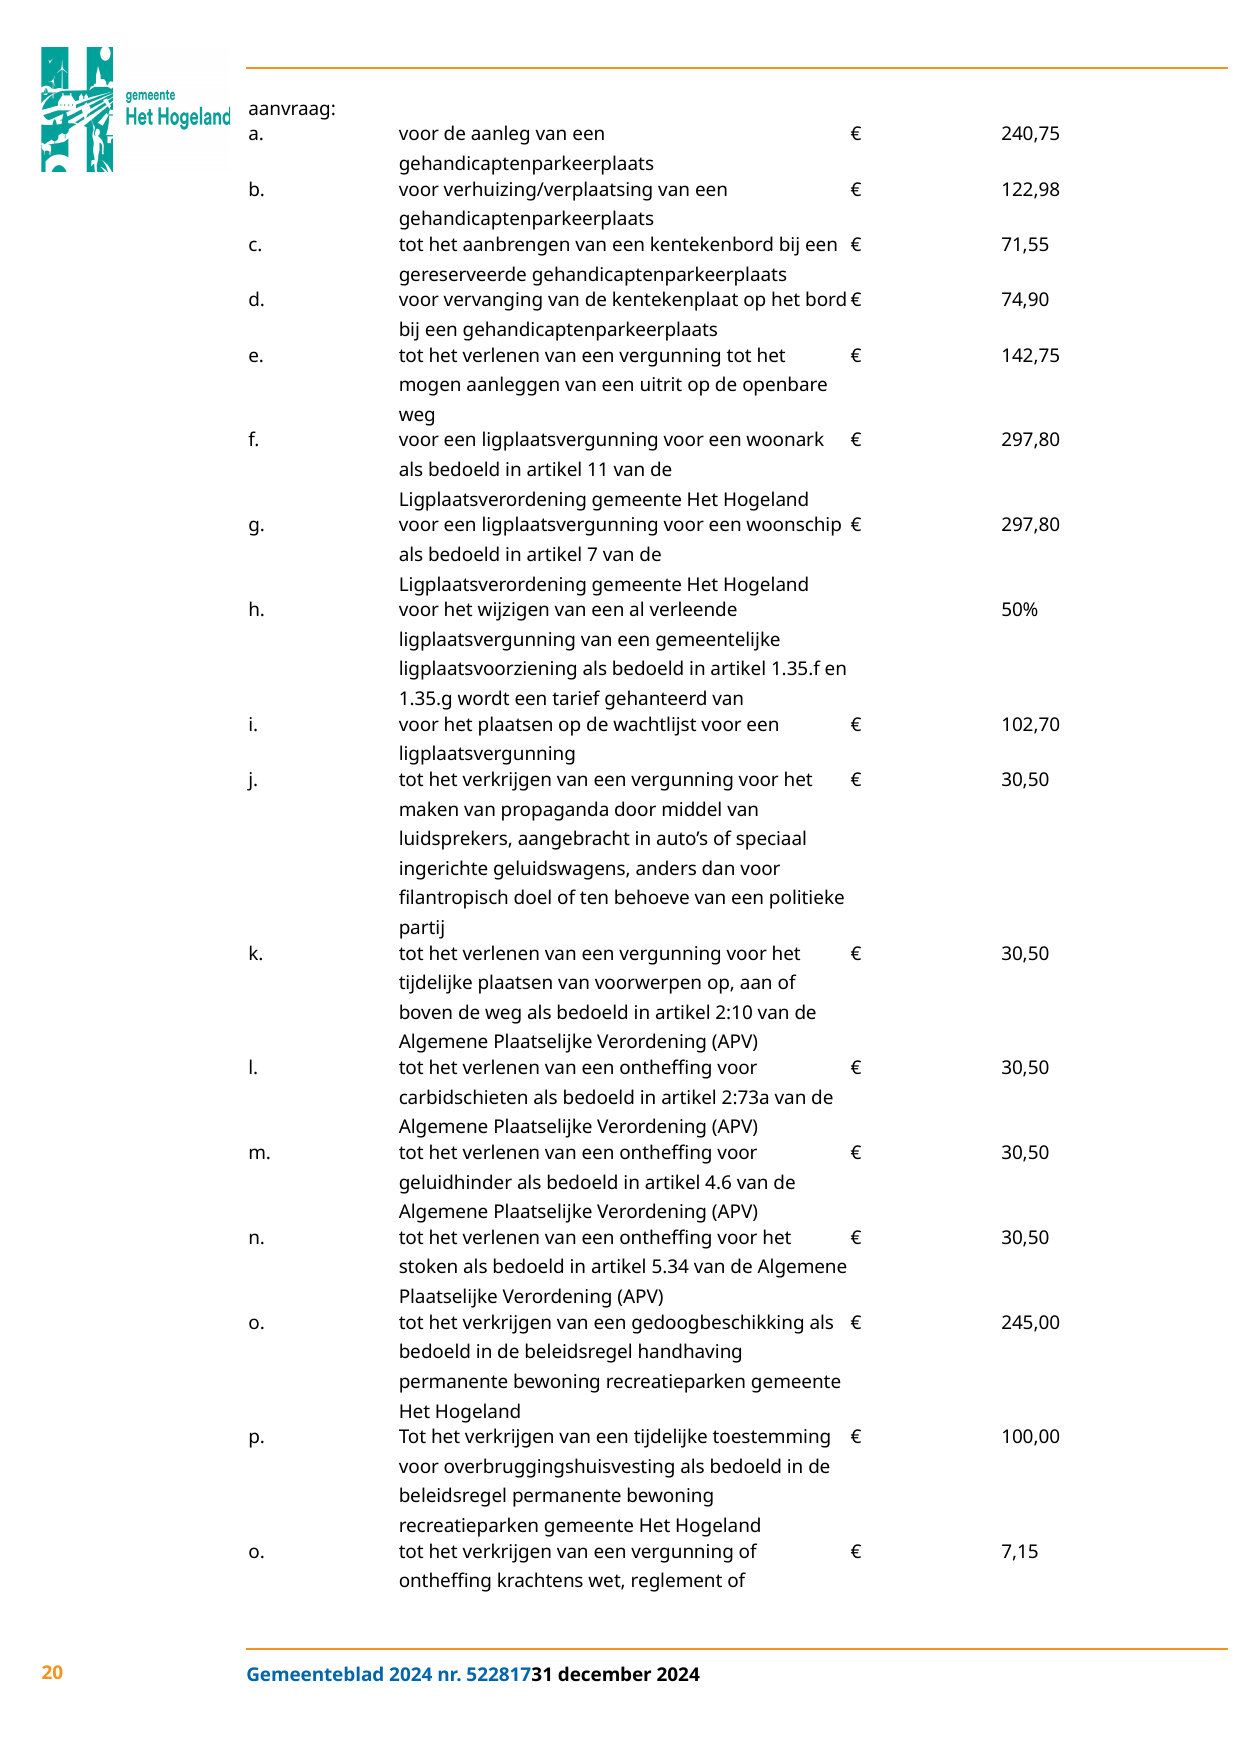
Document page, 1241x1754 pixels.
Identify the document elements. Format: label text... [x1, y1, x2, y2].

table_cell tot het verlenen van een ontheffing voor carbidschieten als bedoeld in artikel 2:73a van de Algemene Plaatselijke Verordening (APV) [399, 1054, 850, 1139]
table_cell Tot het verkrijgen van een tijdelijke toestemming voor overbruggingshuisvesting als bedoeld in de beleidsregel permanente bewoning recreatieparken gemeente Het Hogeland [399, 1424, 850, 1538]
table_cell € [850, 1538, 1001, 1593]
table_cell 102,70 [1001, 711, 1152, 766]
table_cell 74,90 [1001, 286, 1152, 342]
table_cell n. [248, 1224, 398, 1309]
table_cell 122,98 [1001, 176, 1152, 231]
table_cell [850, 95, 1001, 121]
table_cell € [850, 1309, 1001, 1423]
table_cell o. [248, 1309, 398, 1423]
table_cell 100,00 [1001, 1424, 1152, 1538]
table_cell tot het verkrijgen van een vergunning voor het maken van propaganda door middel van luidsprekers, aangebracht in auto’s of speciaal ingerichte geluidswagens, anders dan voor filantropisch doel of ten behoeve van een politieke partij [399, 766, 850, 940]
table_cell € [850, 1139, 1001, 1224]
table_cell € [850, 766, 1001, 940]
table_cell aanvraag: [248, 95, 850, 121]
picture [41, 47, 231, 172]
table_cell voor een ligplaatsvergunning voor een woonschip als bedoeld in artikel 7 van de Ligplaatsverordening gemeente Het Hogeland [399, 512, 850, 596]
table_cell 71,55 [1001, 231, 1152, 286]
table_cell tot het aanbrengen van een kentekenbord bij een gereserveerde gehandicaptenparkeerplaats [399, 231, 850, 286]
table_cell o. [248, 1538, 398, 1593]
table_cell 30,50 [1001, 1139, 1152, 1224]
table_cell € [850, 231, 1001, 286]
table_cell € [850, 1054, 1001, 1139]
table_cell voor een ligplaatsvergunning voor een woonark als bedoeld in artikel 11 van de Ligplaatsverordening gemeente Het Hogeland [399, 427, 850, 512]
table_cell voor de aanleg van een gehandicaptenparkeerplaats [399, 121, 850, 176]
table_cell € [850, 427, 1001, 512]
table_cell 30,50 [1001, 1054, 1152, 1139]
table_cell tot het verlenen van een vergunning voor het tijdelijke plaatsen van voorwerpen op, aan of boven de weg als bedoeld in artikel 2:10 van de Algemene Plaatselijke Verordening (APV) [399, 940, 850, 1054]
table_cell € [850, 940, 1001, 1054]
table_cell € [850, 121, 1001, 176]
table_cell € [850, 1224, 1001, 1309]
table_cell 297,80 [1001, 427, 1152, 512]
table_cell [850, 596, 1001, 711]
table_cell b. [248, 176, 398, 231]
table_cell tot het verlenen van een vergunning tot het mogen aanleggen van een uitrit op de openbare weg [399, 342, 850, 427]
table_cell voor het plaatsen op de wachtlijst voor een ligplaatsvergunning [399, 711, 850, 766]
table_cell c. [248, 231, 398, 286]
table_cell 30,50 [1001, 1224, 1152, 1309]
table_cell i. [248, 711, 398, 766]
table_cell tot het verkrijgen van een vergunning of ontheffing krachtens wet, reglement of [399, 1538, 850, 1593]
table_cell g. [248, 512, 398, 596]
table_cell tot het verlenen van een ontheffing voor het stoken als bedoeld in artikel 5.34 van de Algemene Plaatselijke Verordening (APV) [399, 1224, 850, 1309]
table_cell € [850, 342, 1001, 427]
table_cell j. [248, 766, 398, 940]
table_cell € [850, 512, 1001, 596]
table_cell € [850, 286, 1001, 342]
table_cell voor verhuizing/verplaatsing van een gehandicaptenparkeerplaats [399, 176, 850, 231]
table_cell h. [248, 596, 398, 711]
table_cell d. [248, 286, 398, 342]
table_cell [1001, 95, 1152, 121]
table_cell f. [248, 427, 398, 512]
table_cell m. [248, 1139, 398, 1224]
table_cell tot het verlenen van een ontheffing voor geluidhinder als bedoeld in artikel 4.6 van de Algemene Plaatselijke Verordening (APV) [399, 1139, 850, 1224]
table_cell tot het verkrijgen van een gedoogbeschikking als bedoeld in de beleidsregel handhaving permanente bewoning recreatieparken gemeente Het Hogeland [399, 1309, 850, 1423]
table_cell 240,75 [1001, 121, 1152, 176]
table_cell l. [248, 1054, 398, 1139]
table_cell e. [248, 342, 398, 427]
table_cell 142,75 [1001, 342, 1152, 427]
table_cell 30,50 [1001, 940, 1152, 1054]
table_cell 297,80 [1001, 512, 1152, 596]
table_cell voor het wijzigen van een al verleende ligplaatsvergunning van een gemeentelijke ligplaatsvoorziening als bedoeld in artikel 1.35.f en 1.35.g wordt een tarief gehanteerd van [399, 596, 850, 711]
table_cell € [850, 711, 1001, 766]
table_cell € [850, 1424, 1001, 1538]
table_cell 30,50 [1001, 766, 1152, 940]
table_cell p. [248, 1424, 398, 1538]
table_cell € [850, 176, 1001, 231]
table_cell voor vervanging van de kentekenplaat op het bord bij een gehandicaptenparkeerplaats [399, 286, 850, 342]
table_cell 50% [1001, 596, 1152, 711]
table_cell a. [248, 121, 398, 176]
table_cell k. [248, 940, 398, 1054]
table_cell 245,00 [1001, 1309, 1152, 1423]
table_cell 7,15 [1001, 1538, 1152, 1593]
